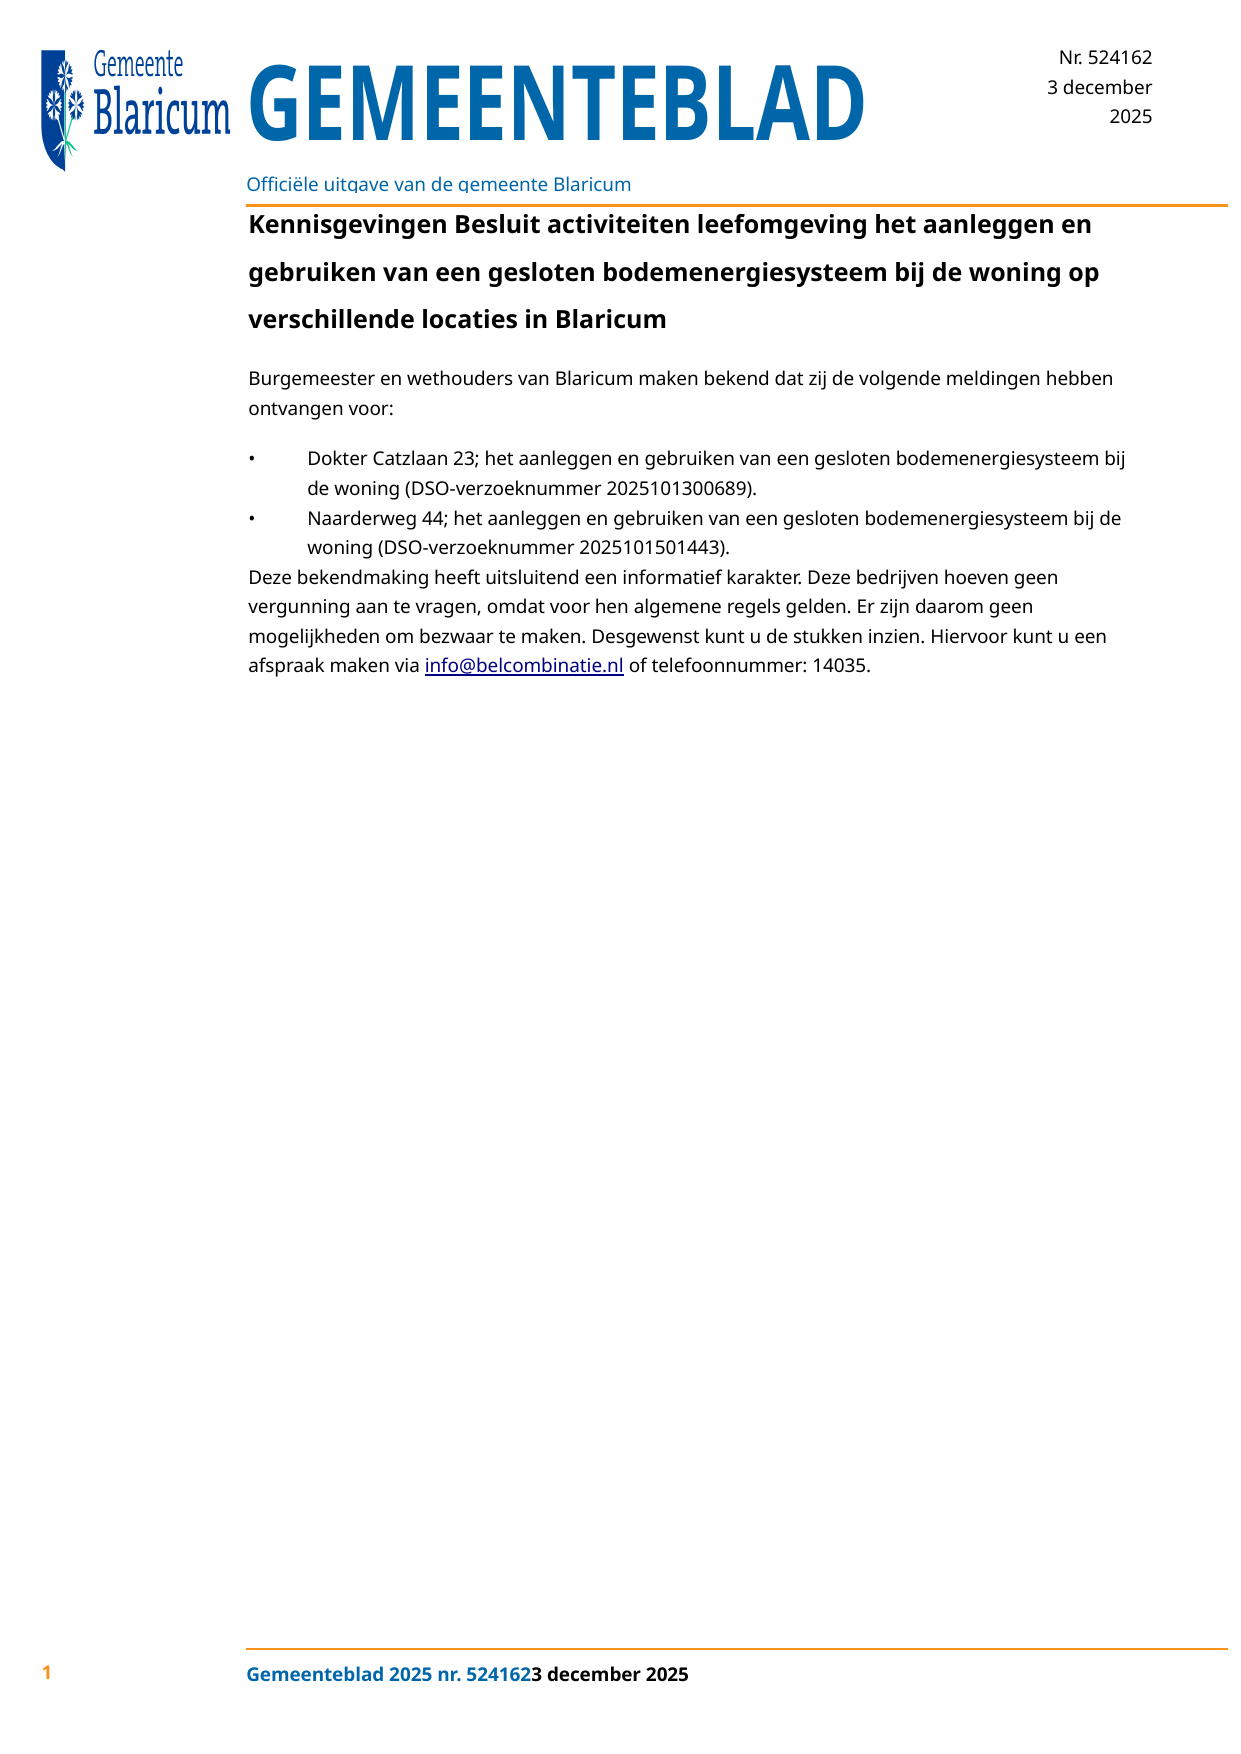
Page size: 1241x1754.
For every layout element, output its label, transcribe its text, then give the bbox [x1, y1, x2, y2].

text Burgemeester en wethouders van Blaricum maken bekend dat zij de volgende meldingen hebben ontvangen voor: [248, 366, 1152, 421]
list Dokter Catzlaan 23; het aanleggen en gebruiken van een gesloten bodemenergiesysteem bij de woning (DSO-verzoeknummer 2025101300689). [248, 446, 1152, 501]
picture [41, 47, 231, 172]
text Kennisgevingen Besluit activiteiten leefomgeving het aanleggen en gebruiken van een gesloten bodemenergiesysteem bij de woning op verschillende locaties in Blaricum [248, 207, 1152, 336]
text Deze bekendmaking heeft uitsluitend een informatief karakter. Deze bedrijven hoeven geen vergunning aan te vragen, omdat voor hen algemene regels gelden. Er zijn daarom geen mogelijkheden om bezwaar te maken. Desgewenst kunt u de stukken inzien. Hiervoor kunt u een afspraak maken via info@belcombinatie.nl of telefoonnummer: 14035. [248, 564, 1152, 678]
list Naarderweg 44; het aanleggen en gebruiken van een gesloten bodemenergiesysteem bij de woning (DSO-verzoeknummer 2025101501443). [248, 505, 1152, 560]
